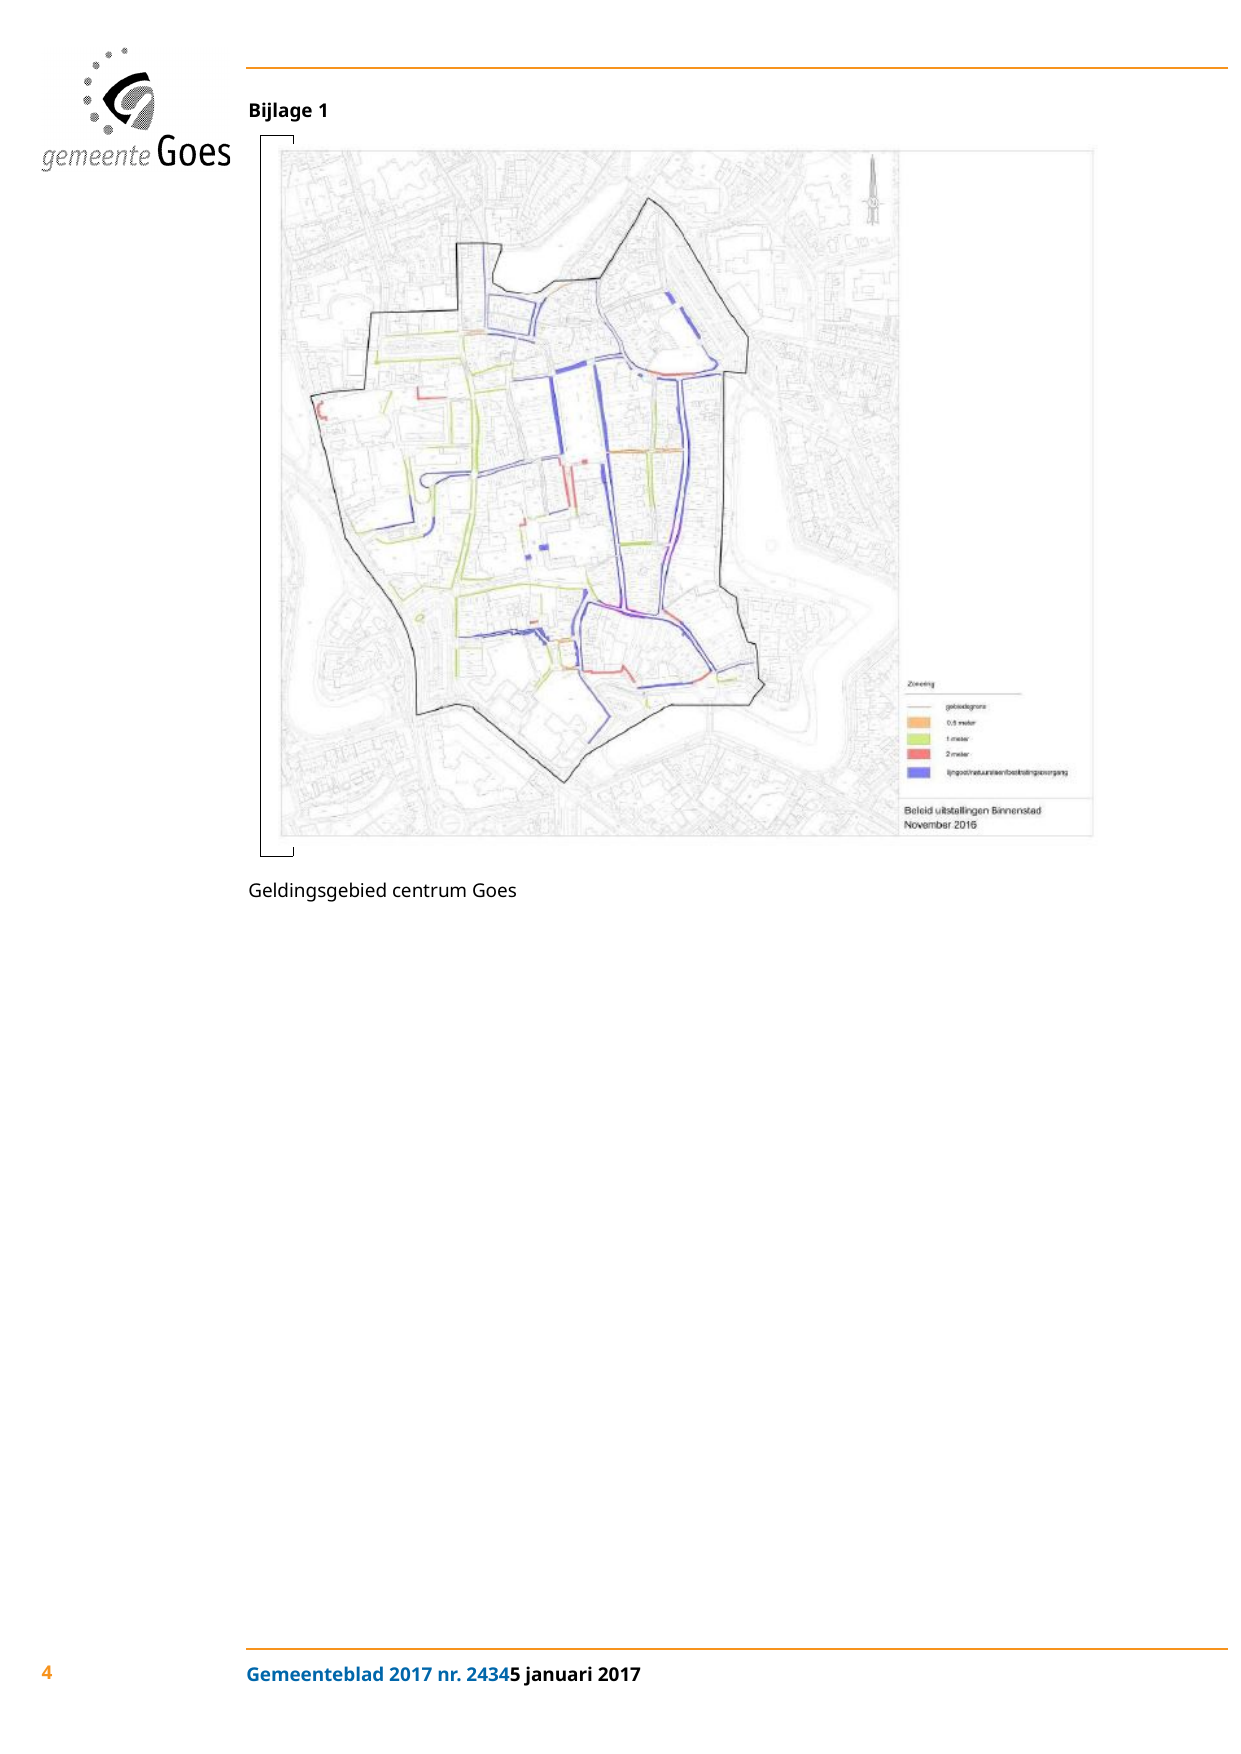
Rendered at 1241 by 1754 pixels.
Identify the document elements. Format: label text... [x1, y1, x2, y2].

text Geldingsgebied centrum Goes [248, 877, 1152, 903]
picture [41, 47, 231, 172]
text Bijlage 1 [248, 95, 1152, 123]
picture [268, 144, 1108, 847]
